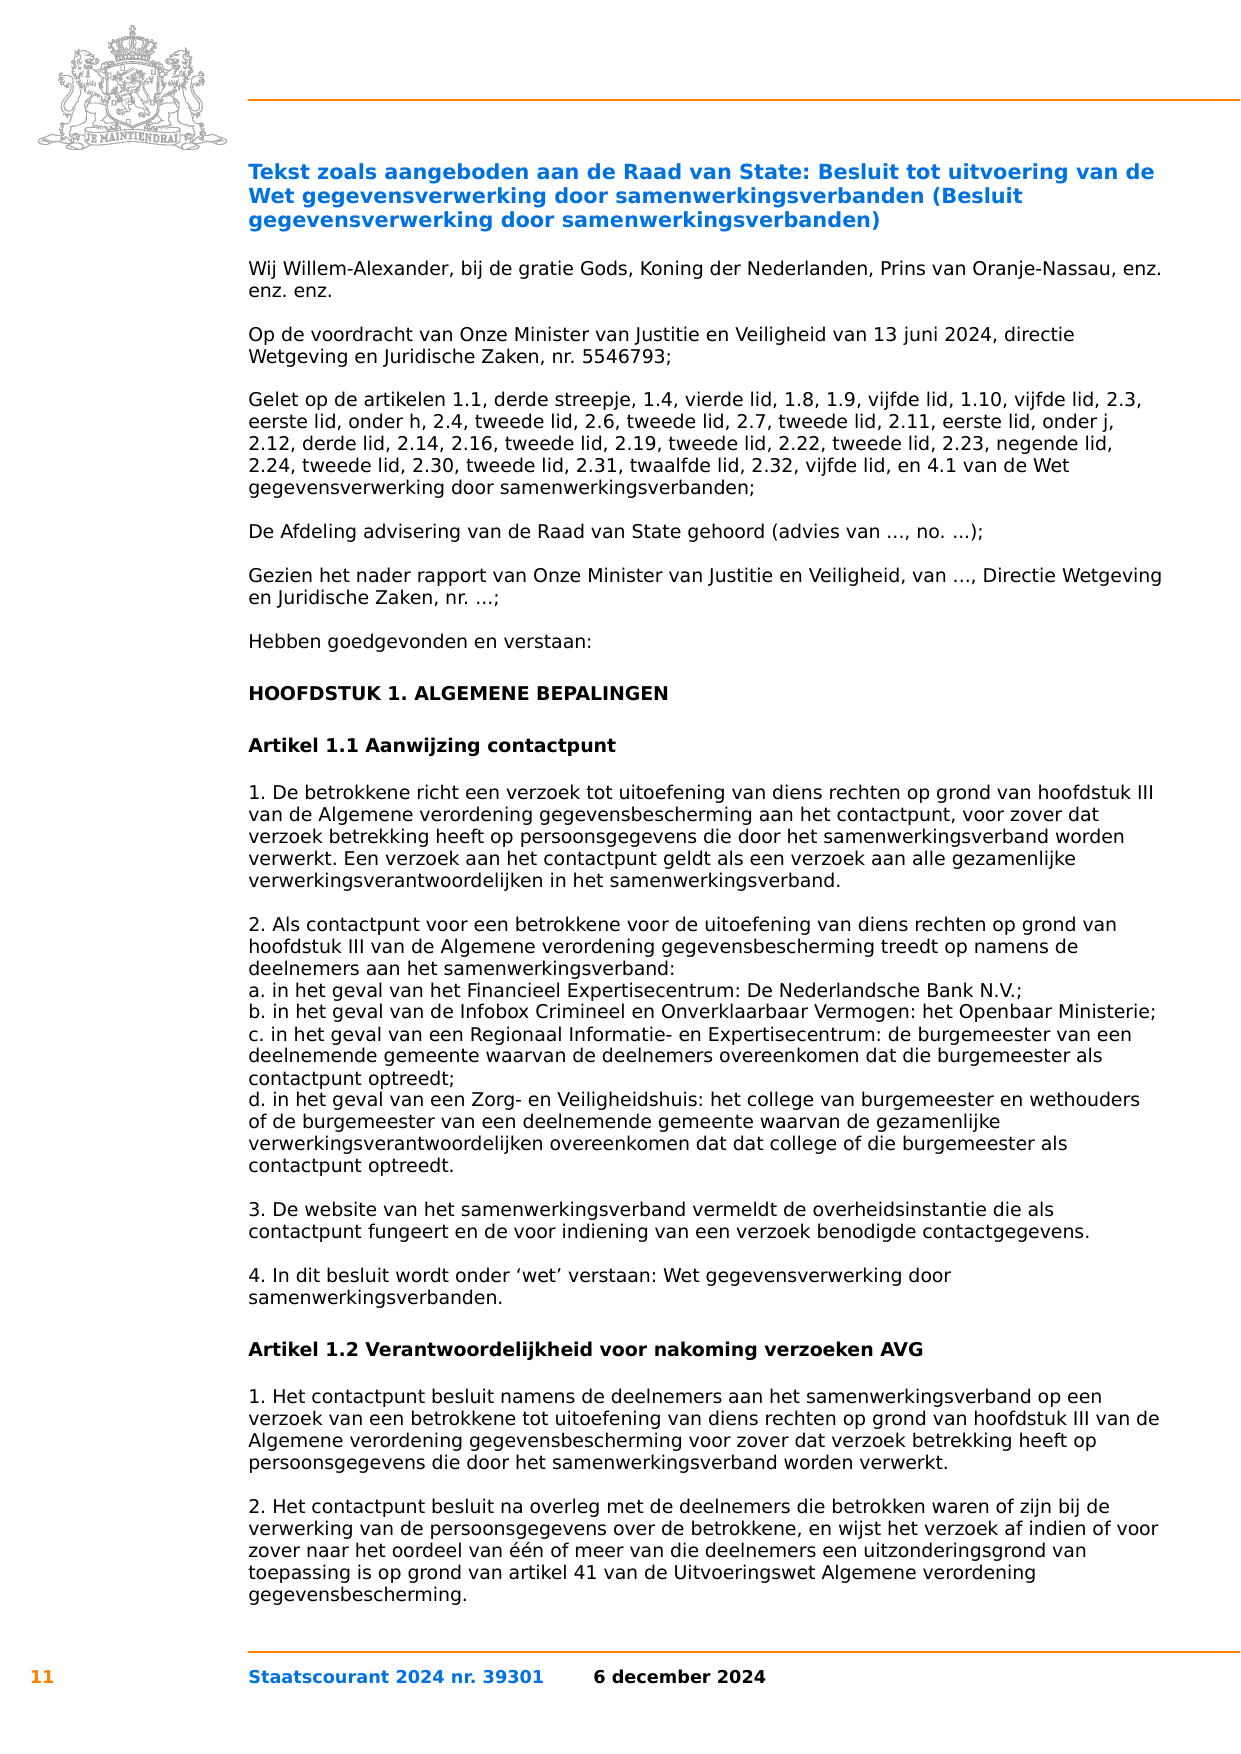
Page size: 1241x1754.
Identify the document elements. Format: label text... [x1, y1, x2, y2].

picture [38, 25, 227, 150]
subtitle Artikel 1.1 Aanwijzing contactpunt [248, 735, 1163, 757]
text 4. In dit besluit wordt onder ‘wet’ verstaan: Wet gegevensverwerking door samenwerkingsverbanden. [248, 1265, 1163, 1309]
text a. in het geval van het Financieel Expertisecentrum: De Nederlandsche Bank N.V.; [248, 979, 1163, 1001]
text Gezien het nader rapport van Onze Minister van Justitie en Veiligheid, van ..., Directie Wetgeving en Juridische Zaken, nr. ...; [248, 565, 1163, 609]
text Gelet op de artikelen 1.1, derde streepje, 1.4, vierde lid, 1.8, 1.9, vijfde lid, 1.10, vijfde lid, 2.3, eerste lid, onder h, 2.4, tweede lid, 2.6, tweede lid, 2.7, tweede lid, 2.11, eerste lid, onder j, 2.12, derde lid, 2.14, 2.16, tweede lid, 2.19, tweede lid, 2.22, tweede lid, 2.23, negende lid, 2.24, tweede lid, 2.30, tweede lid, 2.31, twaalfde lid, 2.32, vijfde lid, en 4.1 van de Wet gegevensverwerking door samenwerkingsverbanden; [248, 389, 1163, 499]
text Wij Willem-Alexander, bij de gratie Gods, Koning der Nederlanden, Prins van Oranje-Nassau, enz. enz. enz. [248, 258, 1163, 302]
subtitle HOOFDSTUK 1. ALGEMENE BEPALINGEN [248, 683, 1163, 705]
text 3. De website van het samenwerkingsverband vermeldt de overheidsinstantie die als contactpunt fungeert en de voor indiening van een verzoek benodigde contactgegevens. [248, 1199, 1163, 1243]
subtitle Tekst zoals aangeboden aan de Raad van State: Besluit tot uitvoering van de Wet gegevensverwerking door samenwerkingsverbanden (Besluit gegevensverwerking door samenwerkingsverbanden) [248, 160, 1163, 233]
text 2. Het contactpunt besluit na overleg met de deelnemers die betrokken waren of zijn bij de verwerking van de persoonsgegevens over de betrokkene, en wijst het verzoek af indien of voor zover naar het oordeel van één of meer van die deelnemers een uitzonderingsgrond van toepassing is op grond van artikel 41 van de Uitvoeringswet Algemene verordening gegevensbescherming. [248, 1496, 1163, 1606]
text d. in het geval van een Zorg- en Veiligheidshuis: het college van burgemeester en wethouders of de burgemeester van een deelnemende gemeente waarvan de gezamenlijke verwerkingsverantwoordelijken overeenkomen dat dat college of die burgemeester als contactpunt optreedt. [248, 1089, 1163, 1177]
text 1. Het contactpunt besluit namens de deelnemers aan het samenwerkingsverband op een verzoek van een betrokkene tot uitoefening van diens rechten op grond van hoofdstuk III van de Algemene verordening gegevensbescherming voor zover dat verzoek betrekking heeft op persoonsgegevens die door het samenwerkingsverband worden verwerkt. [248, 1386, 1163, 1474]
text c. in het geval van een Regionaal Informatie- en Expertisecentrum: de burgemeester van een deelnemende gemeente waarvan de deelnemers overeenkomen dat die burgemeester als contactpunt optreedt; [248, 1023, 1163, 1089]
text 2. Als contactpunt voor een betrokkene voor de uitoefening van diens rechten op grond van hoofdstuk III van de Algemene verordening gegevensbescherming treedt op namens de deelnemers aan het samenwerkingsverband: [248, 913, 1163, 979]
text De Afdeling advisering van de Raad van State gehoord (advies van ..., no. ...); [248, 521, 1163, 543]
text b. in het geval van de Infobox Crimineel en Onverklaarbaar Vermogen: het Openbaar Ministerie; [248, 1001, 1163, 1023]
subtitle Artikel 1.2 Verantwoordelijkheid voor nakoming verzoeken AVG [248, 1339, 1163, 1361]
text 1. De betrokkene richt een verzoek tot uitoefening van diens rechten op grond van hoofdstuk III van de Algemene verordening gegevensbescherming aan het contactpunt, voor zover dat verzoek betrekking heeft op persoonsgegevens die door het samenwerkingsverband worden verwerkt. Een verzoek aan het contactpunt geldt als een verzoek aan alle gezamenlijke verwerkingsverantwoordelijken in het samenwerkingsverband. [248, 782, 1163, 892]
text Op de voordracht van Onze Minister van Justitie en Veiligheid van 13 juni 2024, directie Wetgeving en Juridische Zaken, nr. 5546793; [248, 323, 1163, 367]
text Hebben goedgevonden en verstaan: [248, 631, 1163, 653]
